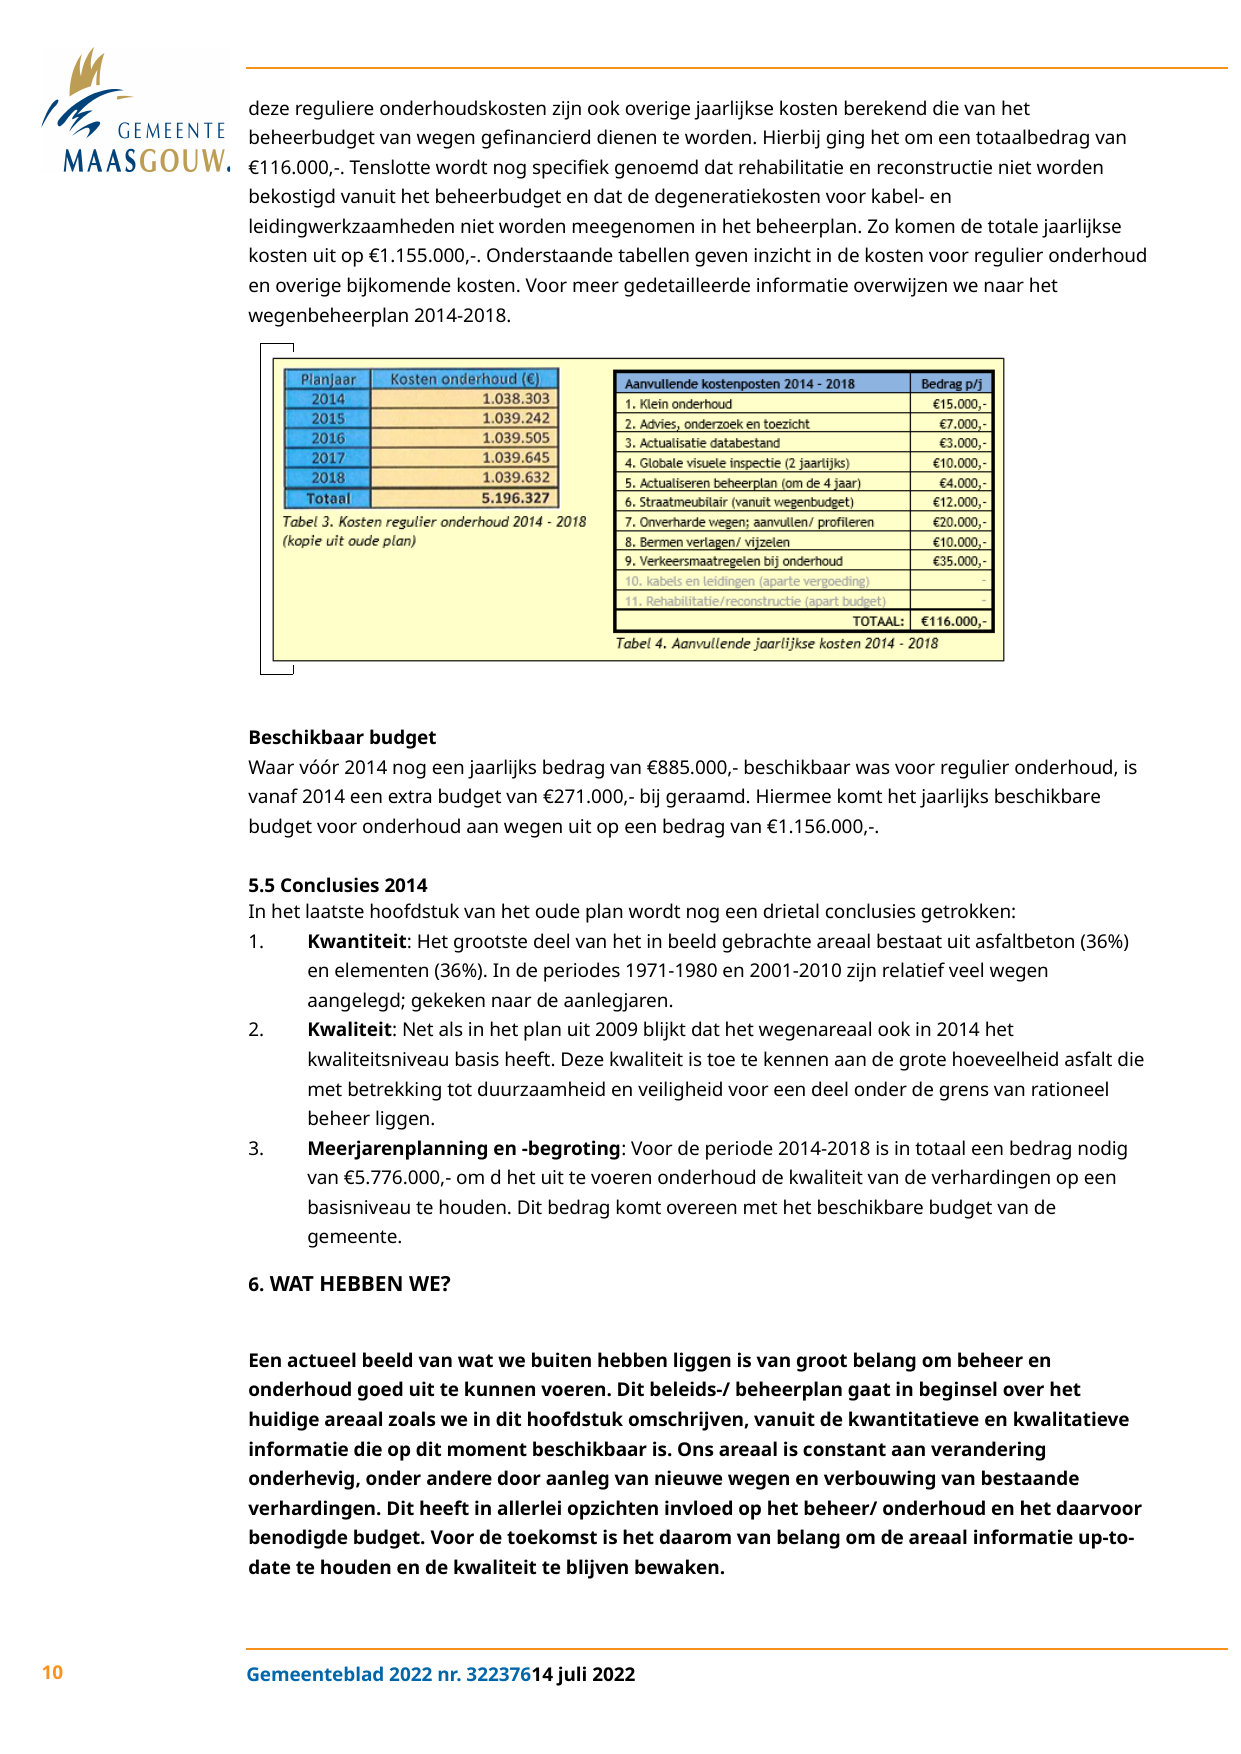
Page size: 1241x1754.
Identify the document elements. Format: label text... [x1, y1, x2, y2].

text Beschikbaar budget [248, 724, 1152, 750]
list Meerjarenplanning en -begroting: Voor de periode 2014-2018 is in totaal een bedrag nodig van €5.776.000,- om d het uit te voeren onderhoud de kwaliteit van de verhardingen op een basisniveau te houden. Dit bedrag komt overeen met het beschikbare budget van de gemeente. [248, 1135, 1152, 1249]
text Waar vóór 2014 nog een jaarlijks bedrag van €885.000,- beschikbaar was voor regulier onderhoud, is vanaf 2014 een extra budget van €271.000,- bij geraamd. Hiermee komt het jaarlijks beschikbare budget voor onderhoud aan wegen uit op een bedrag van €1.156.000,-. [248, 754, 1152, 839]
list Kwantiteit: Het grootste deel van het in beeld gebrachte areaal bestaat uit asfaltbeton (36%) en elementen (36%). In de periodes 1971-1980 en 2001-2010 zijn relatief veel wegen aangelegd; gekeken naar de aanlegjaren. [248, 928, 1152, 1013]
text In het laatste hoofdstuk van het oude plan wordt nog een drietal conclusies getrokken: [248, 898, 1152, 924]
text 6. WAT HEBBEN WE? [248, 1269, 1152, 1298]
text 5.5 Conclusies 2014 [248, 872, 1152, 898]
list Kwaliteit: Net als in het plan uit 2009 blijkt dat het wegenareaal ook in 2014 het kwaliteitsniveau basis heeft. Deze kwaliteit is toe te kennen aan de grote hoeveelheid asfalt die met betrekking tot duurzaamheid en veiligheid voor een deel onder de grens van rationeel beheer liggen. [248, 1017, 1152, 1131]
picture [41, 47, 231, 172]
text deze reguliere onderhoudskosten zijn ook overige jaarlijkse kosten berekend die van het beheerbudget van wegen gefinancierd dienen te worden. Hierbij ging het om een totaalbedrag van €116.000,-. Tenslotte wordt nog specifiek genoemd dat rehabilitatie en reconstructie niet worden bekostigd vanuit het beheerbudget en dat de degeneratiekosten voor kabel- en leidingwerkzaamheden niet worden meegenomen in het beheerplan. Zo komen de totale jaarlijkse kosten uit op €1.155.000,-. Onderstaande tabellen geven inzicht in de kosten voor regulier onderhoud en overige bijkomende kosten. Voor meer gedetailleerde informatie overwijzen we naar het wegenbeheerplan 2014-2018. [248, 95, 1152, 328]
text Een actueel beeld van wat we buiten hebben liggen is van groot belang om beheer en onderhoud goed uit te kunnen voeren. Dit beleids-/ beheerplan gaat in beginsel over het huidige areaal zoals we in dit hoofdstuk omschrijven, vanuit de kwantitatieve en kwalitatieve informatie die op dit moment beschikbaar is. Ons areaal is constant aan verandering onderhevig, onder andere door aanleg van nieuwe wegen en verbouwing van bestaande verhardingen. Dit heeft in allerlei opzichten invloed op het beheer/ onderhoud en het daarvoor benodigde budget. Voor de toekomst is het daarom van belang om de areaal informatie up-to-date te houden en de kwaliteit te blijven bewaken. [248, 1347, 1152, 1580]
picture [268, 352, 1008, 665]
